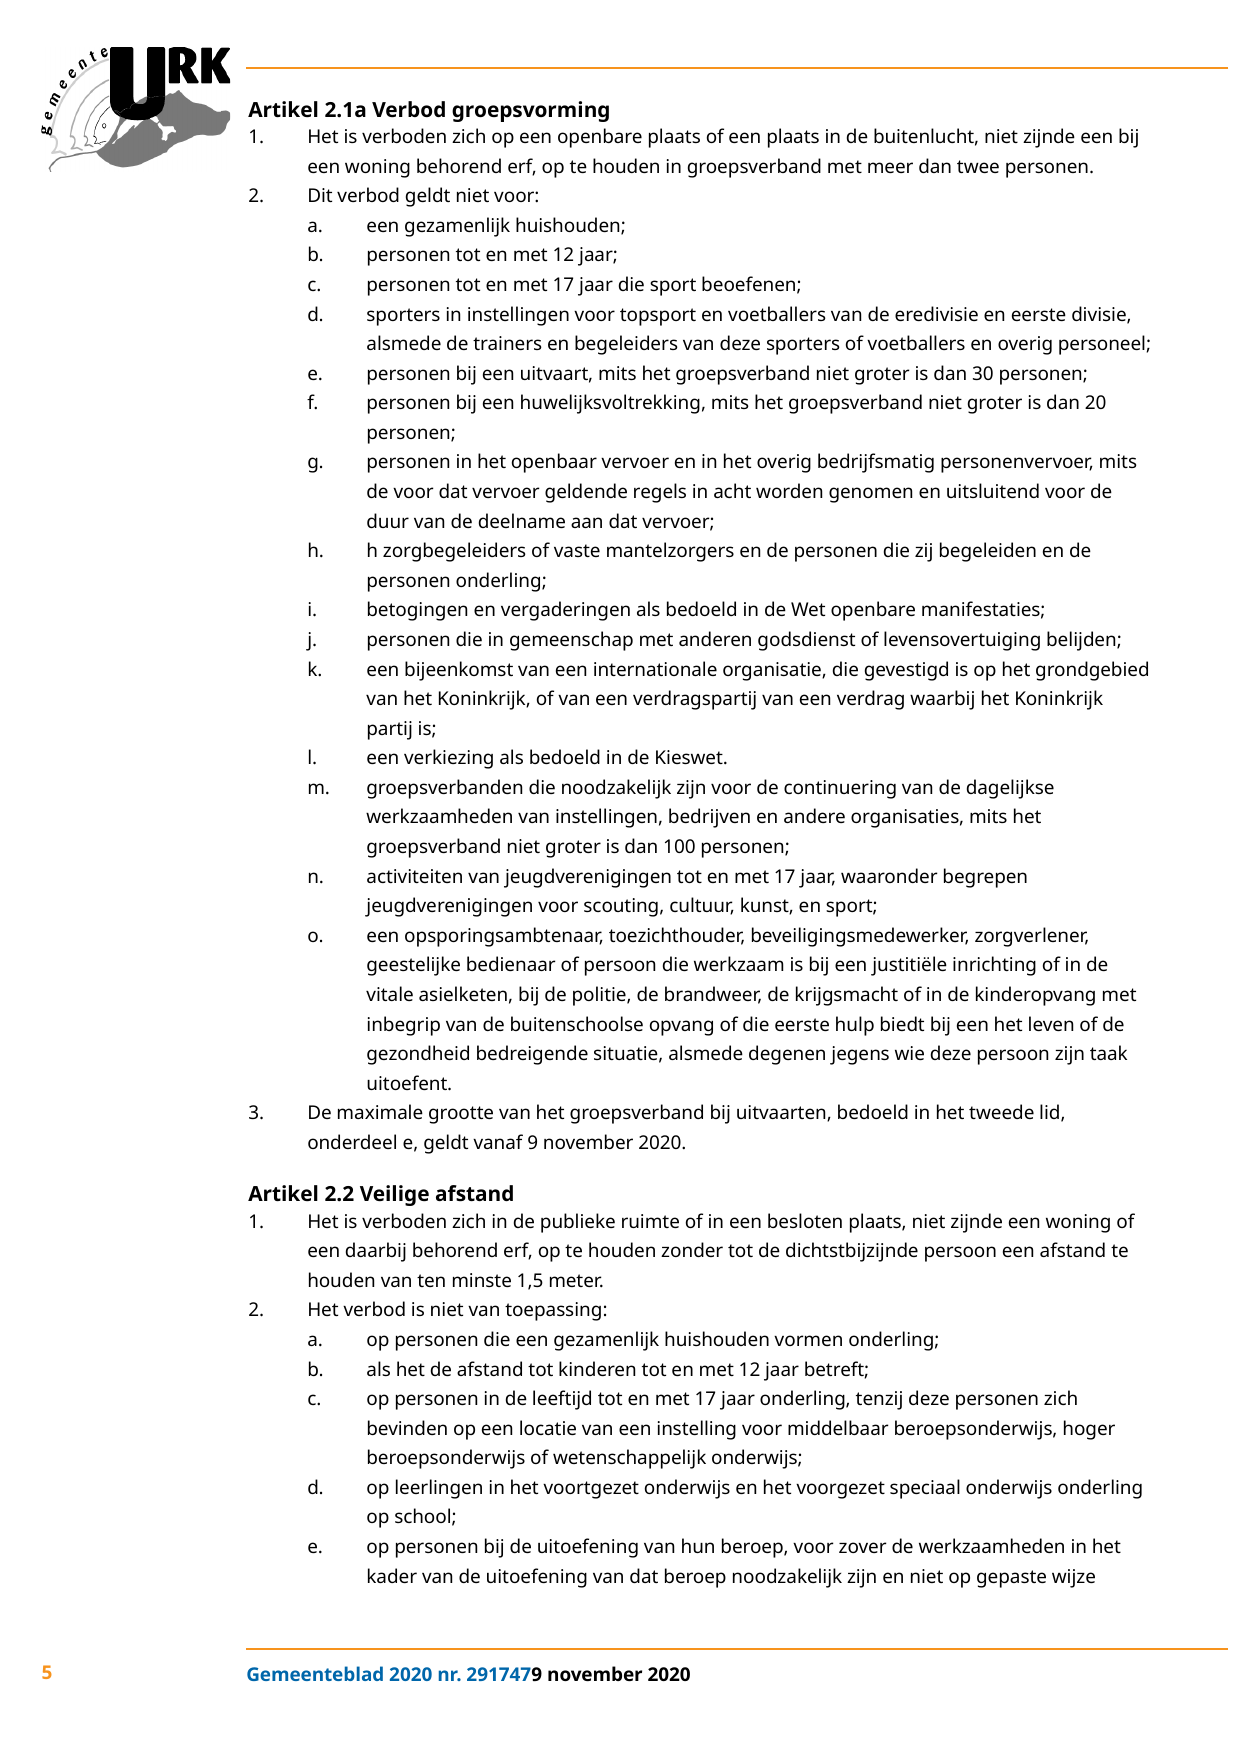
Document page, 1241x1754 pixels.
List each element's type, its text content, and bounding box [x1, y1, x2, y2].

list personen in het openbaar vervoer en in het overig bedrijfsmatig personenvervoer, mits de voor dat vervoer geldende regels in acht worden genomen en uitsluitend voor de duur van de deelname aan dat vervoer; [307, 449, 1152, 533]
list een gezamenlijk huishouden; [307, 212, 1152, 238]
list personen bij een uitvaart, mits het groepsverband niet groter is dan 30 personen; [307, 360, 1152, 386]
list personen tot en met 17 jaar die sport beoefenen; [307, 271, 1152, 297]
picture [41, 47, 231, 172]
list Dit verbod geldt niet voor: [248, 182, 1152, 208]
text Artikel 2.1a Verbod groepsvorming [248, 95, 1152, 123]
list personen die in gemeenschap met anderen godsdienst of levensovertuiging belijden; [307, 626, 1152, 652]
list h zorgbegeleiders of vaste mantelzorgers en de personen die zij begeleiden en de personen onderling; [307, 537, 1152, 593]
list betogingen en vergaderingen als bedoeld in de Wet openbare manifestaties; [307, 597, 1152, 622]
text Artikel 2.2 Veilige afstand [248, 1179, 1152, 1208]
list een opsporingsambtenaar, toezichthouder, beveiligingsmedewerker, zorgverlener, geestelijke bedienaar of persoon die werkzaam is bij een justitiële inrichting of in de vitale asielketen, bij de politie, de brandweer, de krijgsmacht of in de kinderopvang met inbegrip van de buitenschoolse opvang of die eerste hulp biedt bij een het leven of de gezondheid bedreigende situatie, alsmede degenen jegens wie deze persoon zijn taak uitoefent. [307, 922, 1152, 1096]
list een verkiezing als bedoeld in de Kieswet. [307, 744, 1152, 770]
list activiteiten van jeugdverenigingen tot en met 17 jaar, waaronder begrepen jeugdverenigingen voor scouting, cultuur, kunst, en sport; [307, 863, 1152, 918]
list De maximale grootte van het groepsverband bij uitvaarten, bedoeld in het tweede lid, onderdeel e, geldt vanaf 9 november 2020. [248, 1099, 1152, 1155]
list personen bij een huwelijksvoltrekking, mits het groepsverband niet groter is dan 20 personen; [307, 389, 1152, 445]
list personen tot en met 12 jaar; [307, 242, 1152, 267]
list op personen die een gezamenlijk huishouden vormen onderling; [307, 1326, 1152, 1352]
list een bijeenkomst van een internationale organisatie, die gevestigd is op het grondgebied van het Koninkrijk, of van een verdragspartij van een verdrag waarbij het Koninkrijk partij is; [307, 656, 1152, 741]
list op leerlingen in het voortgezet onderwijs en het voorgezet speciaal onderwijs onderling op school; [307, 1474, 1152, 1529]
list als het de afstand tot kinderen tot en met 12 jaar betreft; [307, 1356, 1152, 1382]
list sporters in instellingen voor topsport en voetballers van de eredivisie en eerste divisie, alsmede de trainers en begeleiders van deze sporters of voetballers en overig personeel; [307, 301, 1152, 356]
list op personen in de leeftijd tot en met 17 jaar onderling, tenzij deze personen zich bevinden op een locatie van een instelling voor middelbaar beroepsonderwijs, hoger beroepsonderwijs of wetenschappelijk onderwijs; [307, 1385, 1152, 1470]
list Het verbod is niet van toepassing: [248, 1297, 1152, 1322]
list op personen bij de uitoefening van hun beroep, voor zover de werkzaamheden in het kader van de uitoefening van dat beroep noodzakelijk zijn en niet op gepaste wijze [307, 1533, 1152, 1589]
list groepsverbanden die noodzakelijk zijn voor de continuering van de dagelijkse werkzaamheden van instellingen, bedrijven en andere organisaties, mits het groepsverband niet groter is dan 100 personen; [307, 774, 1152, 859]
list Het is verboden zich op een openbare plaats of een plaats in de buitenlucht, niet zijnde een bij een woning behorend erf, op te houden in groepsverband met meer dan twee personen. [248, 123, 1152, 178]
list Het is verboden zich in de publieke ruimte of in een besloten plaats, niet zijnde een woning of een daarbij behorend erf, op te houden zonder tot de dichtstbijzijnde persoon een afstand te houden van ten minste 1,5 meter. [248, 1208, 1152, 1293]
